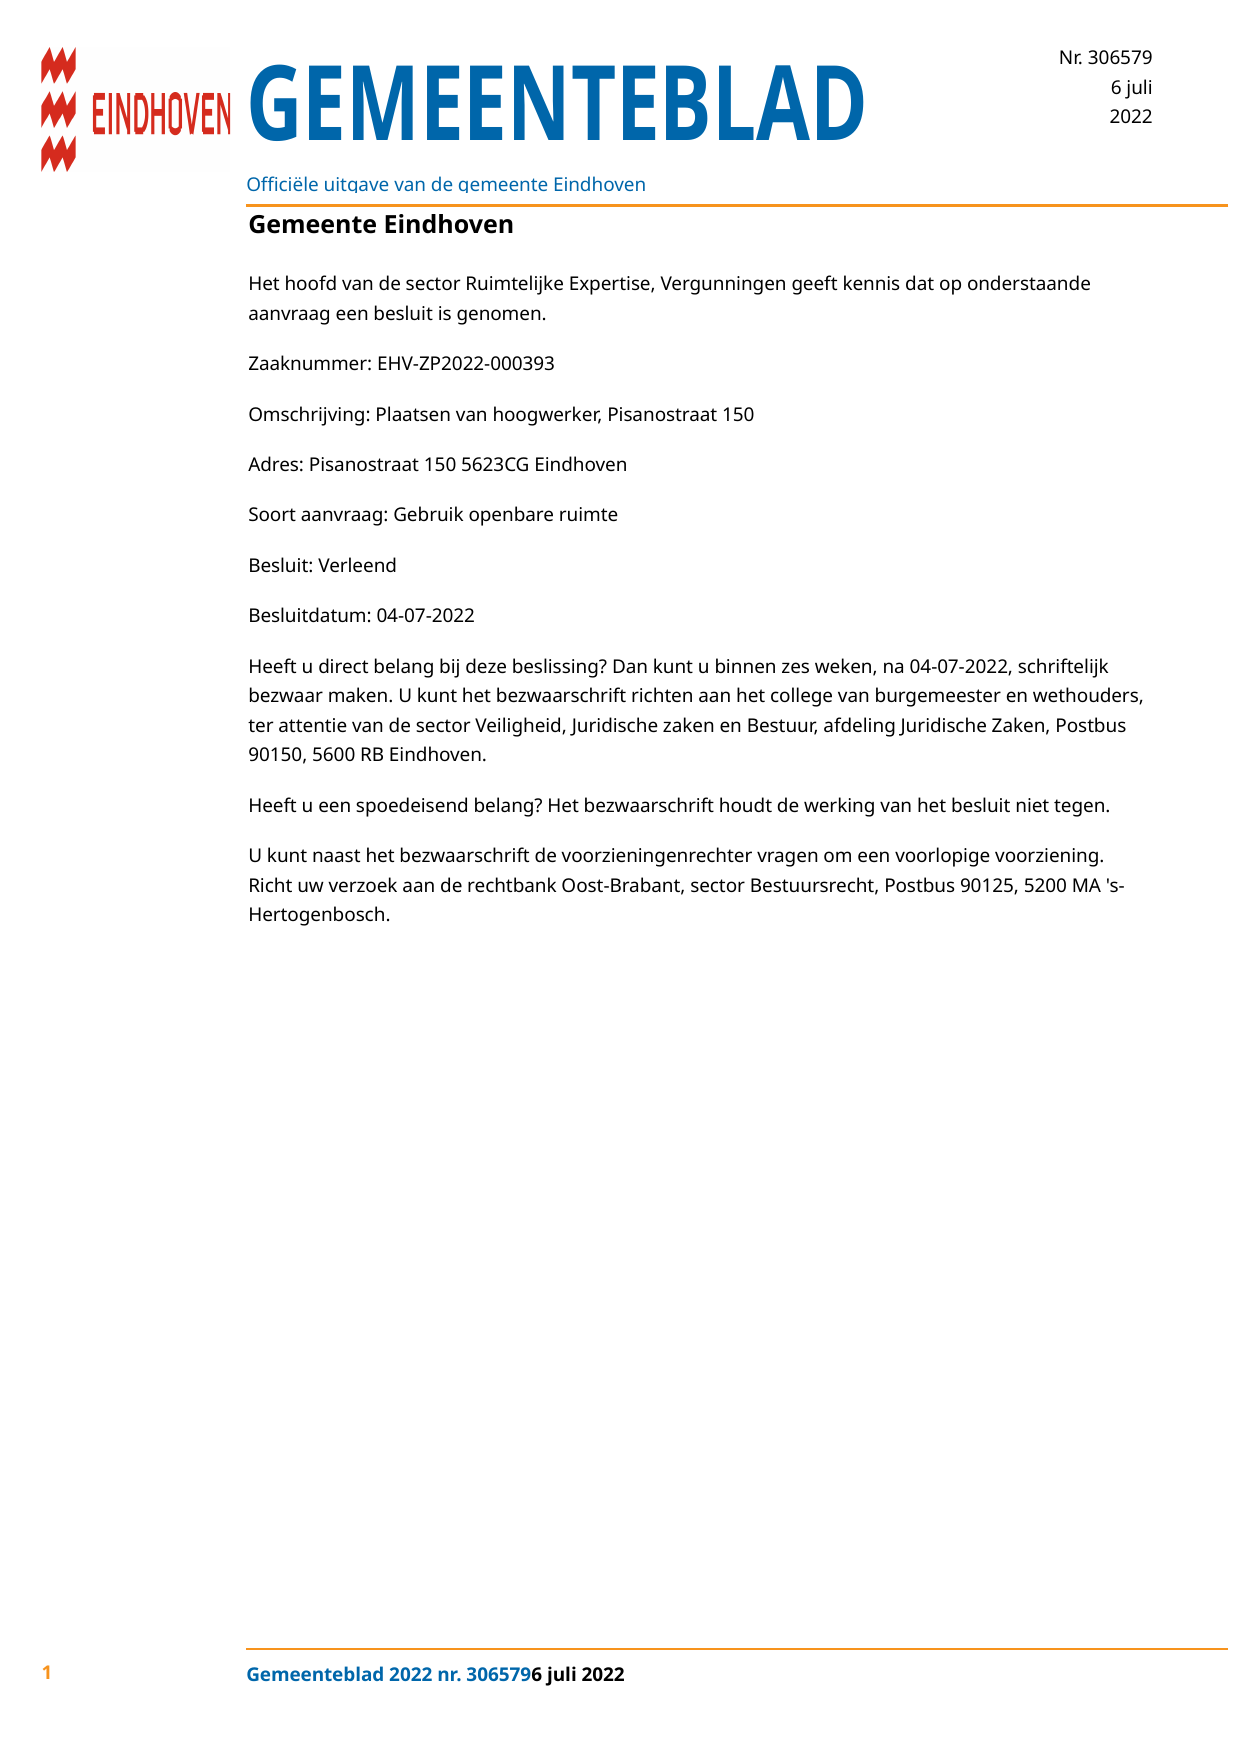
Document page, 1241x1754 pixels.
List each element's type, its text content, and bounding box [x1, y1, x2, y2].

text Adres: Pisanostraat 150 5623CG Eindhoven [248, 451, 1152, 477]
text Omschrijving: Plaatsen van hoogwerker, Pisanostraat 150 [248, 401, 1152, 426]
text U kunt naast het bezwaarschrift de voorzieningenrechter vragen om een voorlopige voorziening. Richt uw verzoek aan de rechtbank Oost-Brabant, sector Bestuursrecht, Postbus 90125, 5200 MA 's-Hertogenbosch. [248, 842, 1152, 927]
picture [41, 47, 231, 172]
text Besluitdatum: 04-07-2022 [248, 602, 1152, 628]
text Het hoofd van de sector Ruimtelijke Expertise, Vergunningen geeft kennis dat op onderstaande aanvraag een besluit is genomen. [248, 270, 1152, 326]
text Heeft u direct belang bij deze beslissing? Dan kunt u binnen zes weken, na 04-07-2022, schriftelijk bezwaar maken. U kunt het bezwaarschrift richten aan het college van burgemeester en wethouders, ter attentie van de sector Veiligheid, Juridische zaken en Bestuur, afdeling Juridische Zaken, Postbus 90150, 5600 RB Eindhoven. [248, 653, 1152, 767]
text Gemeente Eindhoven [248, 207, 1152, 241]
text Besluit: Verleend [248, 552, 1152, 578]
text Zaaknummer: EHV-ZP2022-000393 [248, 350, 1152, 376]
text Soort aanvraag: Gebruik openbare ruimte [248, 502, 1152, 527]
text Heeft u een spoedeisend belang? Het bezwaarschrift houdt de werking van het besluit niet tegen. [248, 792, 1152, 818]
